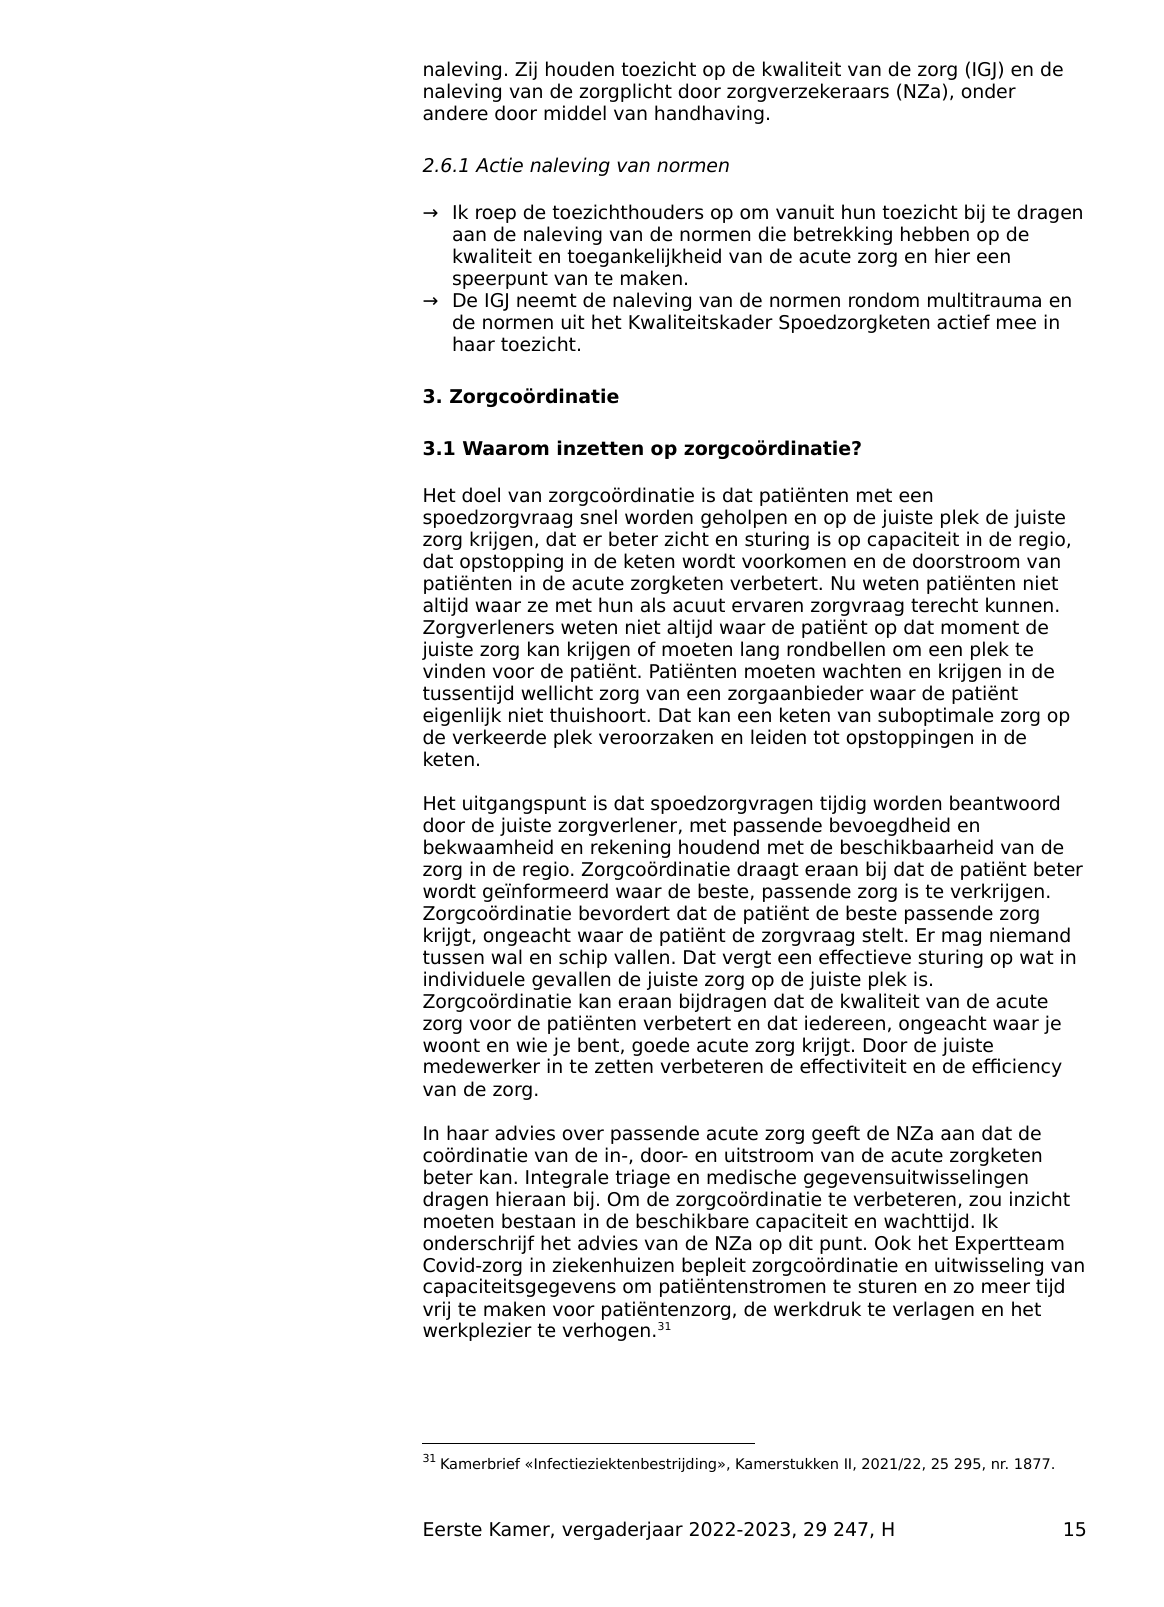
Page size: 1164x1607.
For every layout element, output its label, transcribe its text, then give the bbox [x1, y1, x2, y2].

subtitle 3.1 Waarom inzetten op zorgcoördinatie? [422, 438, 1087, 460]
text Kamerbrief «Infectieziektenbestrijding», Kamerstukken II, 2021/22, 25 295, nr. 1877. [422, 1452, 1087, 1474]
text Het uitgangspunt is dat spoedzorgvragen tijdig worden beantwoord door de juiste zorgverlener, met passende bevoegdheid en bekwaamheid en rekening houdend met de beschikbaarheid van de zorg in de regio. Zorgcoördinatie draagt eraan bij dat de patiënt beter wordt geïnformeerd waar de beste, passende zorg is te verkrijgen. Zorgcoördinatie bevordert dat de patiënt de beste passende zorg krijgt, ongeacht waar de patiënt de zorgvraag stelt. Er mag niemand tussen wal en schip vallen. Dat vergt een effectieve sturing op wat in individuele gevallen de juiste zorg op de juiste plek is. Zorgcoördinatie kan eraan bijdragen dat de kwaliteit van de acute zorg voor de patiënten verbetert en dat iedereen, ongeacht waar je woont en wie je bent, goede acute zorg krijgt. Door de juiste medewerker in te zetten verbeteren de effectiviteit en de efficiency van de zorg. [422, 793, 1087, 1100]
subtitle 2.6.1 Actie naleving van normen [422, 155, 1087, 177]
text naleving. Zij houden toezicht op de kwaliteit van de zorg (IGJ) en de naleving van de zorgplicht door zorgverzekeraars (NZa), onder andere door middel van handhaving. [422, 59, 1087, 125]
text → Ik roep de toezichthouders op om vanuit hun toezicht bij te dragen aan de naleving van de normen die betrekking hebben op de kwaliteit en toegankelijkheid van de acute zorg en hier een speerpunt van te maken. [422, 202, 1087, 290]
text Het doel van zorgcoördinatie is dat patiënten met een spoedzorgvraag snel worden geholpen en op de juiste plek de juiste zorg krijgen, dat er beter zicht en sturing is op capaciteit in de regio, dat opstopping in de keten wordt voorkomen en de doorstroom van patiënten in de acute zorgketen verbetert. Nu weten patiënten niet altijd waar ze met hun als acuut ervaren zorgvraag terecht kunnen. Zorgverleners weten niet altijd waar de patiënt op dat moment de juiste zorg kan krijgen of moeten lang rondbellen om een plek te vinden voor de patiënt. Patiënten moeten wachten en krijgen in de tussentijd wellicht zorg van een zorgaanbieder waar de patiënt eigenlijk niet thuishoort. Dat kan een keten van suboptimale zorg op de verkeerde plek veroorzaken en leiden tot opstoppingen in de keten. [422, 485, 1087, 771]
text In haar advies over passende acute zorg geeft de NZa aan dat de coördinatie van de in-, door- en uitstroom van de acute zorgketen beter kan. Integrale triage en medische gegevensuitwisselingen dragen hieraan bij. Om de zorgcoördinatie te verbeteren, zou inzicht moeten bestaan in de beschikbare capaciteit en wachttijd. Ik onderschrijf het advies van de NZa op dit punt. Ook het Expertteam Covid-zorg in ziekenhuizen bepleit zorgcoördinatie en uitwisseling van capaciteitsgegevens om patiëntenstromen te sturen en zo meer tijd vrij te maken voor patiëntenzorg, de werkdruk te verlagen en het werkplezier te verhogen. [422, 1123, 1087, 1342]
text → De IGJ neemt de naleving van de normen rondom multitrauma en de normen uit het Kwaliteitskader Spoedzorgketen actief mee in haar toezicht. [422, 290, 1087, 356]
subtitle 3. Zorgcoördinatie [422, 386, 1087, 408]
